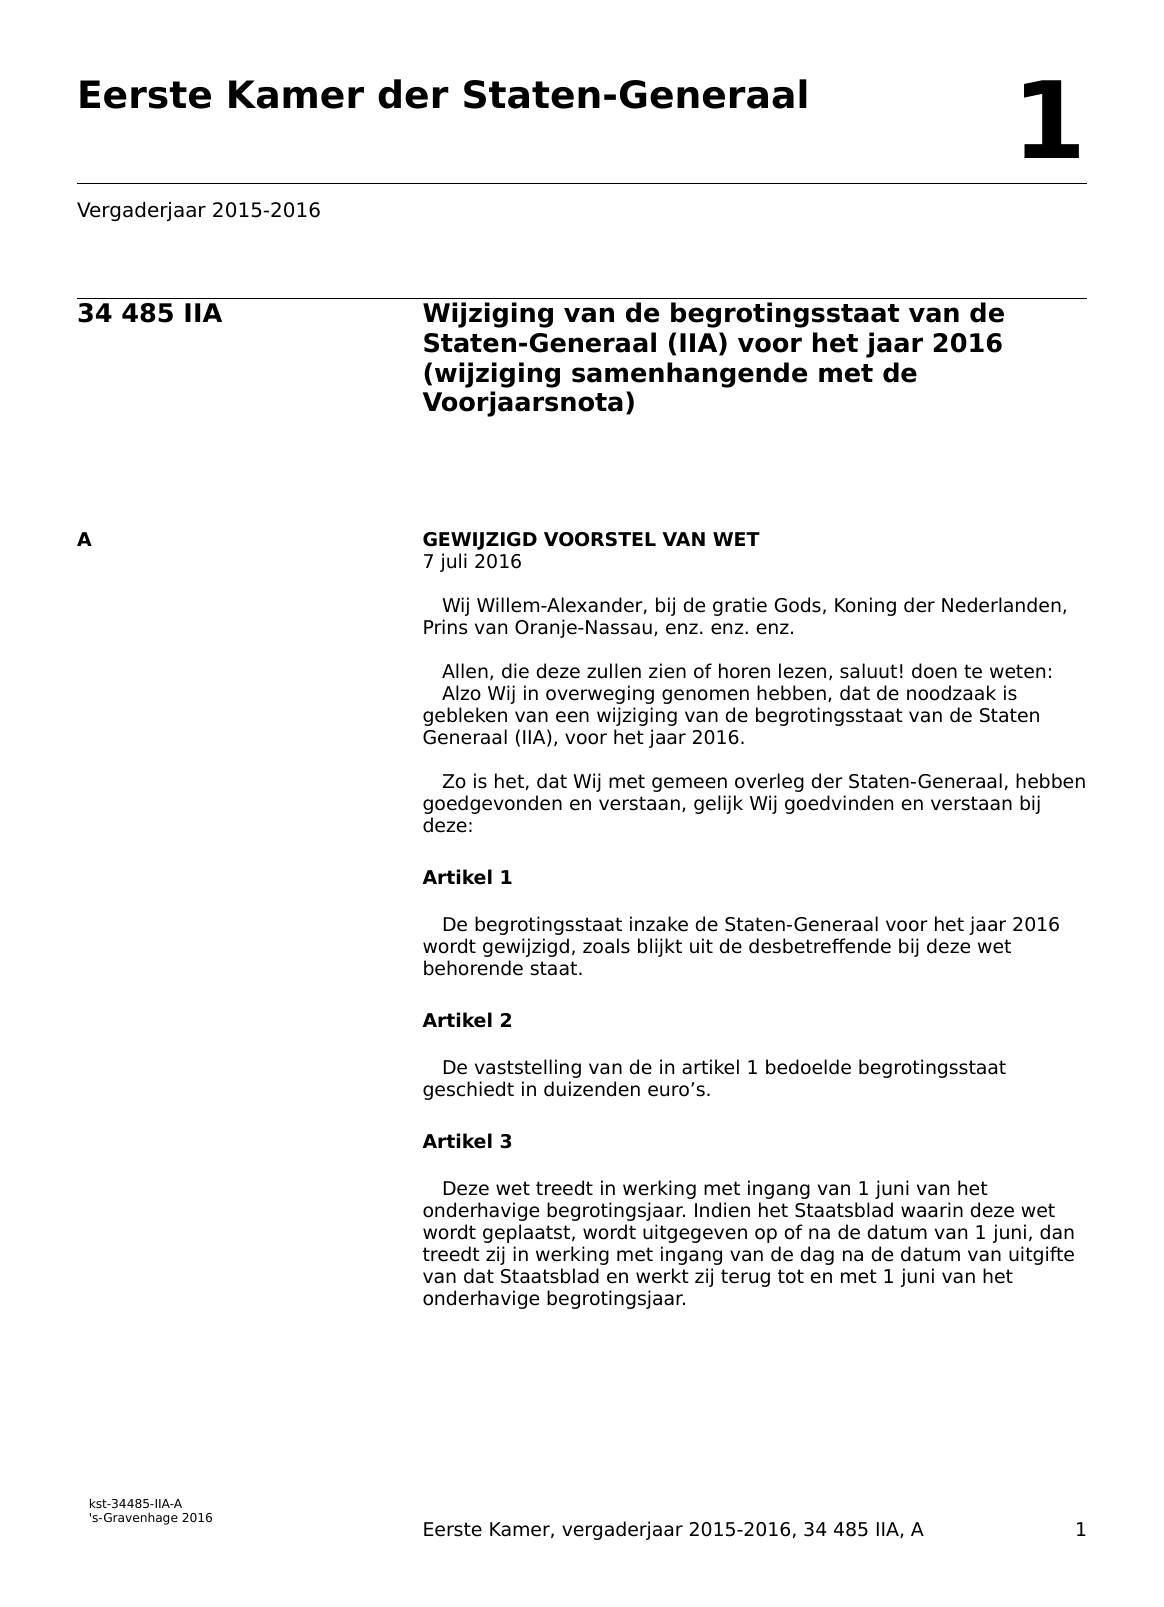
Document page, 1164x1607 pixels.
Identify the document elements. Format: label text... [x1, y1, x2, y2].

text kst-34485-IIA-A [88, 1497, 323, 1511]
text Alzo Wij in overweging genomen hebben, dat de noodzaak is gebleken van een wijziging van de begrotingsstaat van de Staten Generaal (IIA), voor het jaar 2016. [422, 683, 1087, 749]
text De vaststelling van de in artikel 1 bedoelde begrotingsstaat geschiedt in duizenden euro’s. [422, 1057, 1087, 1101]
text 7 juli 2016 [422, 551, 1087, 573]
subtitle Artikel 2 [422, 1010, 1087, 1032]
subtitle 34 485 IIA Wijziging van de begrotingsstaat van de Staten-Generaal (IIA) voor het jaar 2016 (wijziging samenhangende met de Voorjaarsnota) [77, 299, 1087, 418]
subtitle Artikel 1 [422, 867, 1087, 889]
subtitle Artikel 3 [422, 1131, 1087, 1153]
text De begrotingsstaat inzake de Staten-Generaal voor het jaar 2016 wordt gewijzigd, zoals blijkt uit de desbetreffende bij deze wet behorende staat. [422, 914, 1087, 980]
text Deze wet treedt in werking met ingang van 1 juni van het onderhavige begrotingsjaar. Indien het Staatsblad waarin deze wet wordt geplaatst, wordt uitgegeven op of na de datum van 1 juni, dan treedt zij in werking met ingang van de dag na de datum van uitgifte van dat Staatsblad en werkt zij terug tot en met 1 juni van het onderhavige begrotingsjaar. [422, 1178, 1087, 1310]
text Allen, die deze zullen zien of horen lezen, saluut! doen te weten: [422, 661, 1087, 683]
table_header Eerste Kamer der Staten-Generaal [77, 59, 886, 183]
text Wij Willem-Alexander, bij de gratie Gods, Koning der Nederlanden, Prins van Oranje-Nassau, enz. enz. enz. [422, 595, 1087, 639]
text 's-Gravenhage 2016 [88, 1511, 323, 1525]
text Zo is het, dat Wij met gemeen overleg der Staten-Generaal, hebben goedgevonden en verstaan, gelijk Wij goedvinden en verstaan bij deze: [422, 771, 1087, 837]
table_cell Vergaderjaar 2015-2016 [77, 184, 1087, 298]
table_header 1 [886, 59, 1087, 183]
subtitle A GEWIJZIGD VOORSTEL VAN WET [77, 529, 1087, 551]
